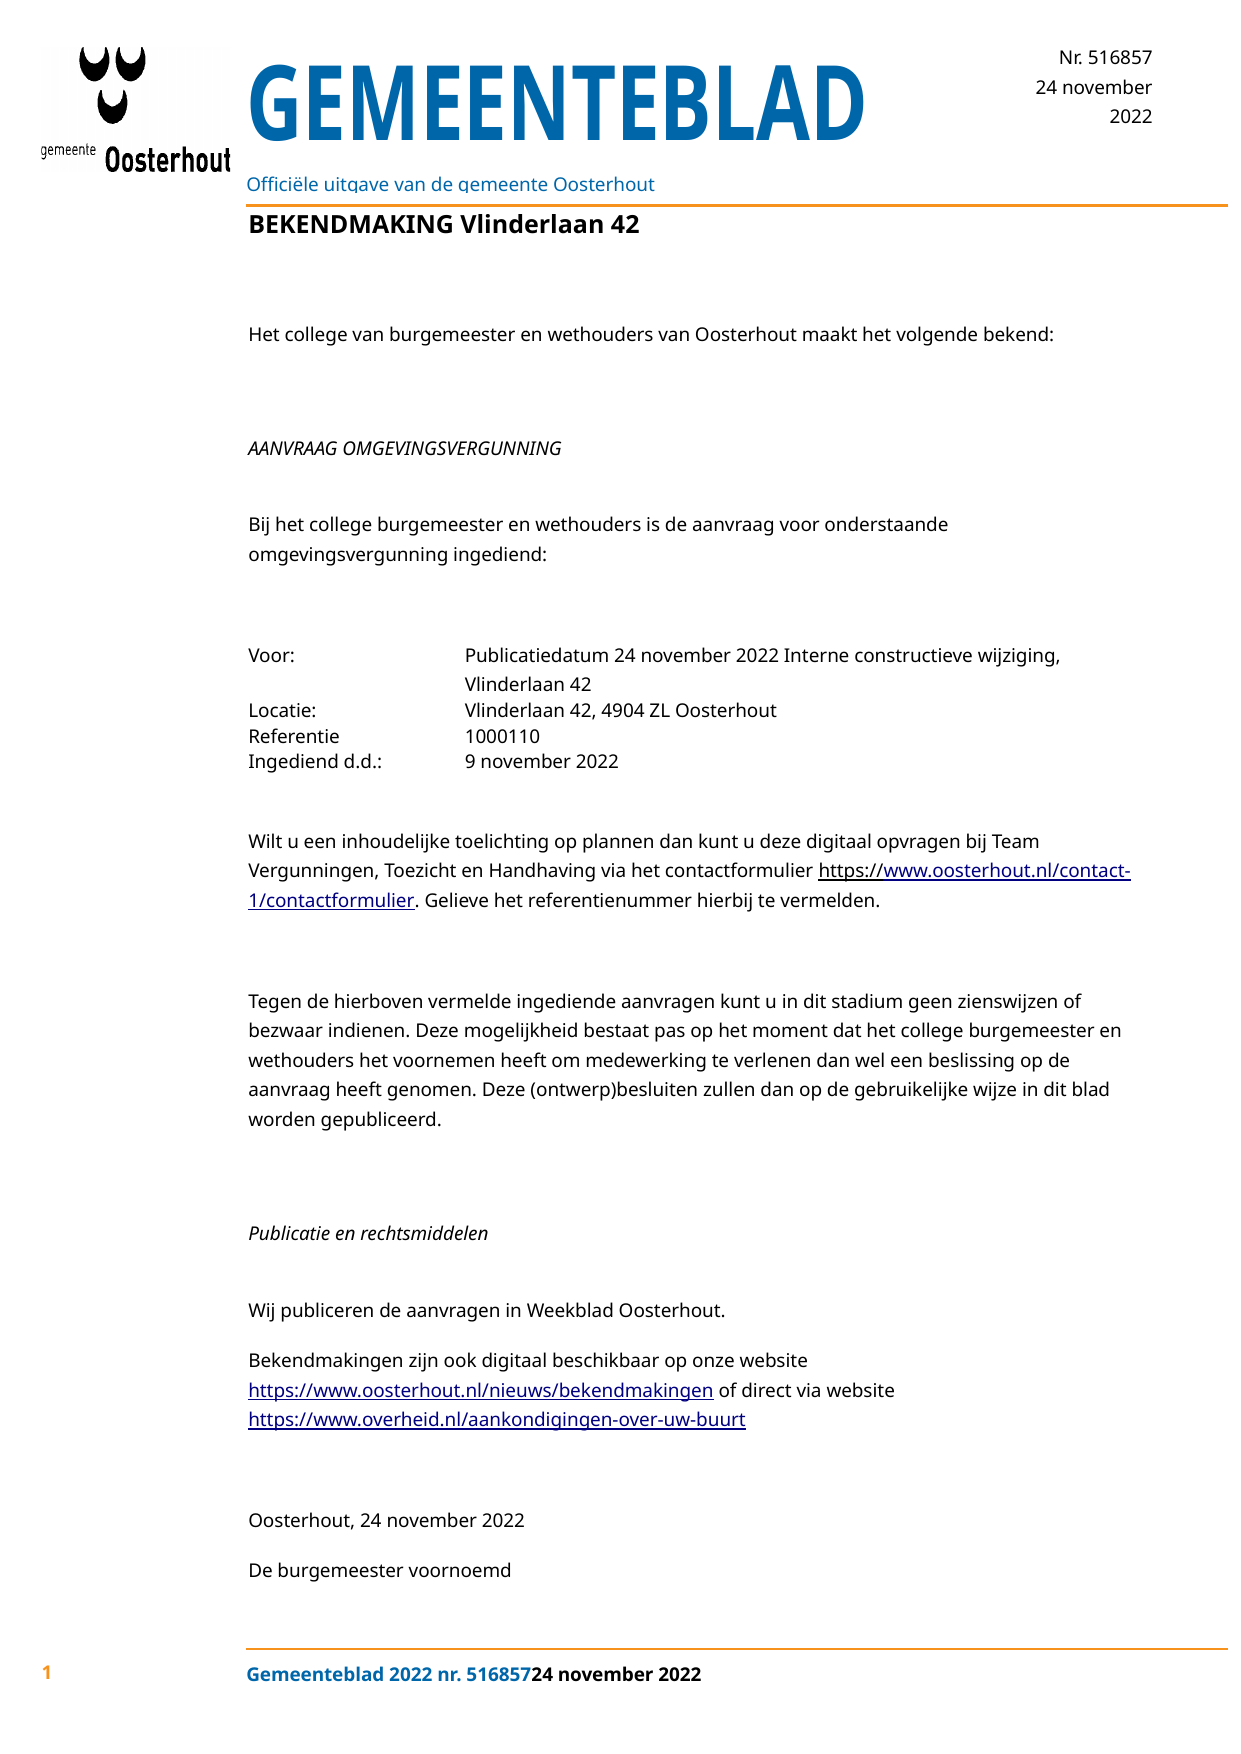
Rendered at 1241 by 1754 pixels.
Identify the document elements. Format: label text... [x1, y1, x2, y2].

table_cell 9 november 2022 [465, 749, 1152, 774]
text Het college van burgemeester en wethouders van Oosterhout maakt het volgende bekend: [248, 321, 1152, 346]
text Publicatie en rechtsmiddelen [248, 1221, 1152, 1246]
text Tegen de hierboven vermelde ingediende aanvragen kunt u in dit stadium geen zienswijzen of bezwaar indienen. Deze mogelijkheid bestaat pas op het moment dat het college burgemeester en wethouders het voornemen heeft om medewerking te verlenen dan wel een beslissing op de aanvraag heeft genomen. Deze (ontwerp)besluiten zullen dan op de gebruikelijke wijze in dit blad worden gepubliceerd. [248, 988, 1152, 1132]
text Oosterhout, 24 november 2022 [248, 1507, 1152, 1533]
table_cell Vlinderlaan 42, 4904 ZL Oosterhout [465, 697, 1152, 723]
text Wilt u een inhoudelijke toelichting op plannen dan kunt u deze digitaal opvragen bij Team Vergunningen, Toezicht en Handhaving via het contactformulier https://www.oosterhout.nl/contact-1/contactformulier. Gelieve het referentienummer hierbij te vermelden. [248, 828, 1152, 913]
table_cell Locatie: [248, 697, 464, 723]
text Wij publiceren de aanvragen in Weekblad Oosterhout. [248, 1297, 1152, 1322]
table_cell 1000110 [465, 723, 1152, 748]
table_cell Ingediend d.d.: [248, 749, 464, 774]
table_header Voor: [248, 642, 464, 697]
text Bekendmakingen zijn ook digitaal beschikbaar op onze website https://www.oosterhout.nl/nieuws/bekendmakingen of direct via website https://www.overheid.nl/aankondigingen-over-uw-buurt [248, 1347, 1152, 1432]
text BEKENDMAKING Vlinderlaan 42 [248, 207, 1152, 241]
text Bij het college burgemeester en wethouders is de aanvraag voor onderstaande omgevingsvergunning ingediend: [248, 511, 1152, 567]
table_header Publicatiedatum 24 november 2022 Interne constructieve wijziging, Vlinderlaan 42 [465, 642, 1152, 697]
table_cell Referentie [248, 723, 464, 748]
text De burgemeester voornoemd [248, 1558, 1152, 1583]
text AANVRAAG OMGEVINGSVERGUNNING [248, 435, 1152, 461]
picture [41, 47, 231, 172]
